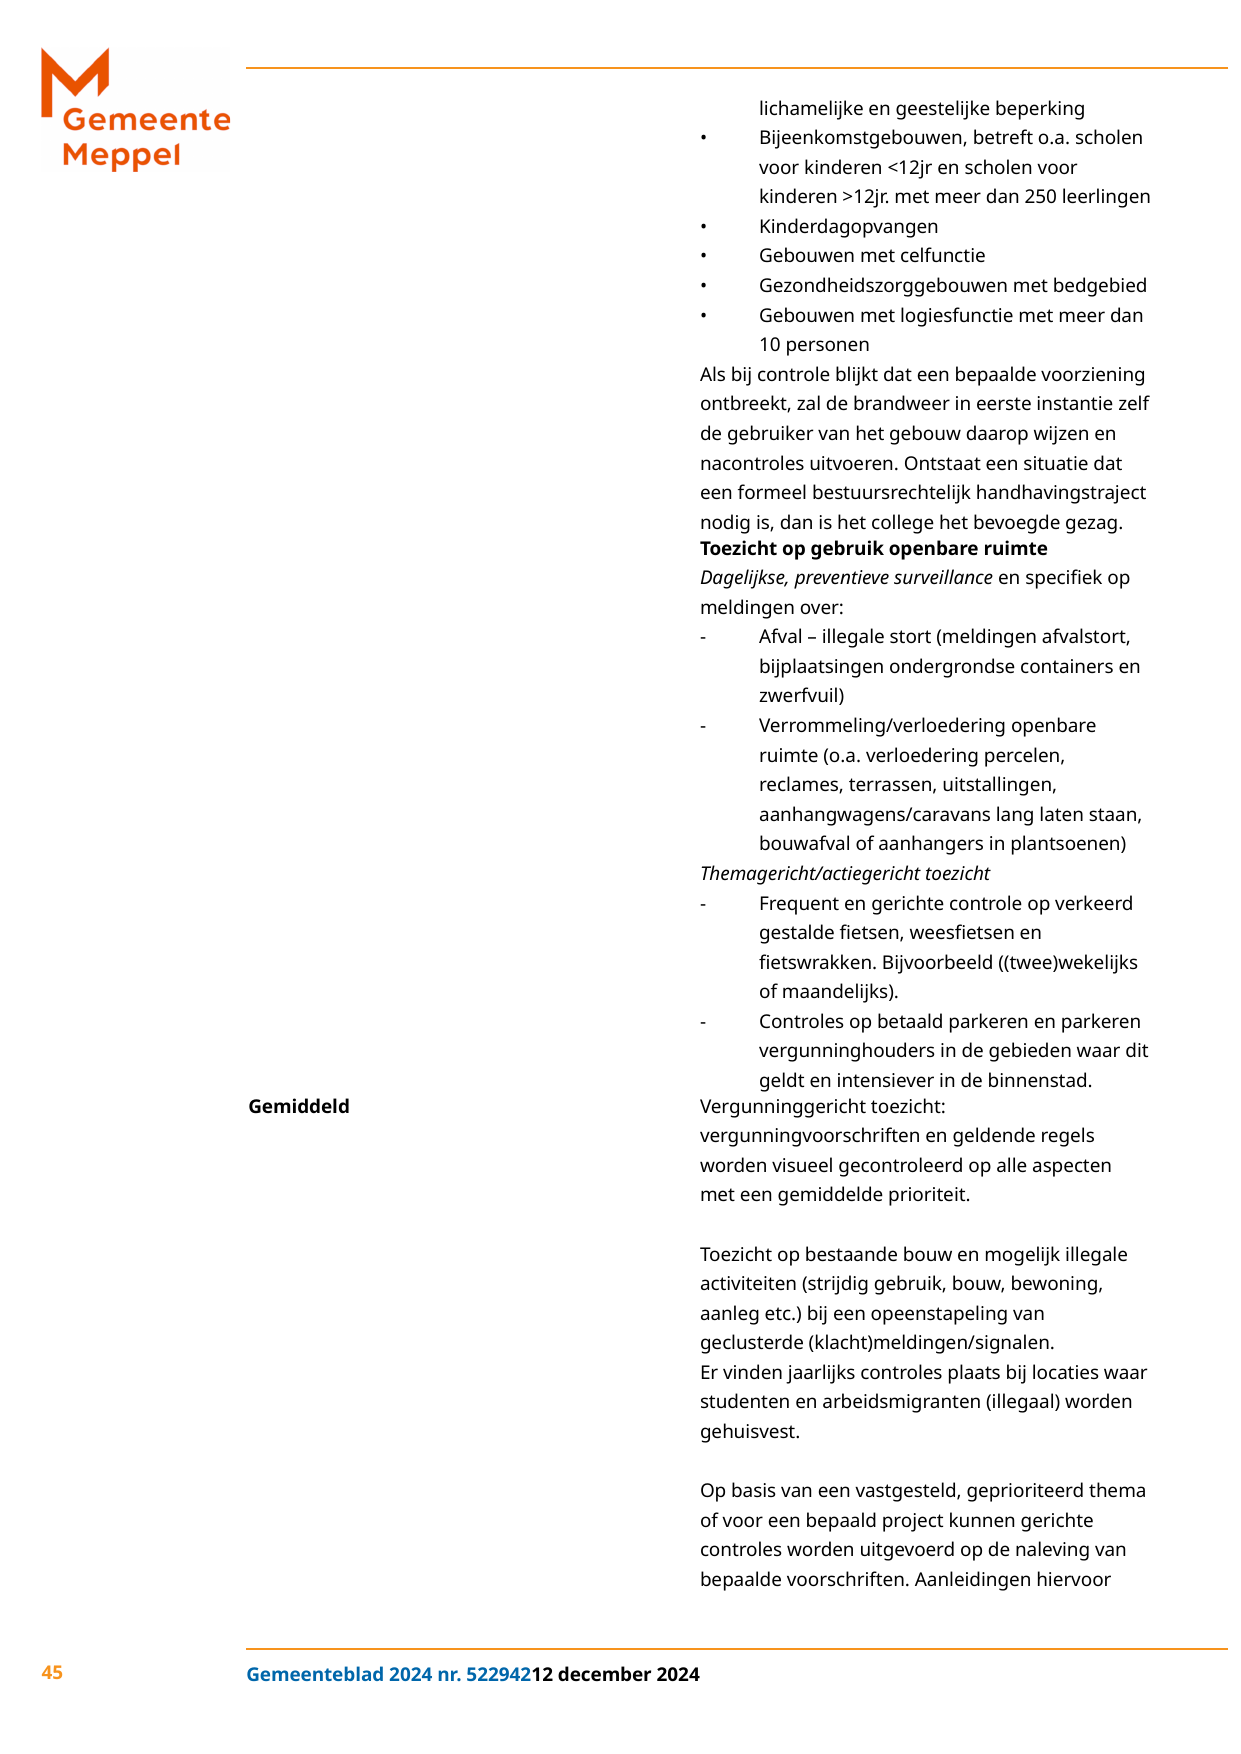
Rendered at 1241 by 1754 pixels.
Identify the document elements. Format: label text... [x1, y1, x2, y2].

table_cell Toezicht op gebruik openbare ruimte Dagelijkse, preventieve surveillance en specifiek op meldingen over: Afval – illegale stort (meldingen afvalstort, bijplaatsingen ondergrondse containers en zwerfvuil) Verrommeling/verloedering openbare ruimte (o.a. verloedering percelen, reclames, terrassen, uitstallingen, aanhangwagens/caravans lang laten staan, bouwafval of aanhangers in plantsoenen) Themagericht/actiegericht toezicht Frequent en gerichte controle op verkeerd gestalde fietsen, weesfietsen en fietswrakken. Bijvoorbeeld ((twee)wekelijks of maandelijks). Controles op betaald parkeren en parkeren vergunninghouders in de gebieden waar dit geldt en intensiever in de binnenstad. [700, 535, 1152, 1093]
table_cell [248, 95, 700, 535]
table_cell [248, 535, 700, 1093]
table_cell lichamelijke en geestelijke beperking Bijeenkomstgebouwen, betreft o.a. scholen voor kinderen <12jr en scholen voor kinderen >12jr. met meer dan 250 leerlingen Kinderdagopvangen Gebouwen met celfunctie Gezondheidszorggebouwen met bedgebied Gebouwen met logiesfunctie met meer dan 10 personen Als bij controle blijkt dat een bepaalde voorziening ontbreekt, zal de brandweer in eerste instantie zelf de gebruiker van het gebouw daarop wijzen en nacontroles uitvoeren. Ontstaat een situatie dat een formeel bestuursrechtelijk handhavingstraject nodig is, dan is het college het bevoegde gezag. [700, 95, 1152, 535]
table_cell Vergunninggericht toezicht: vergunningvoorschriften en geldende regels worden visueel gecontroleerd op alle aspecten met een gemiddelde prioriteit. Toezicht op bestaande bouw en mogelijk illegale activiteiten (strijdig gebruik, bouw, bewoning, aanleg etc.) bij een opeenstapeling van geclusterde (klacht)meldingen/signalen. Er vinden jaarlijks controles plaats bij locaties waar studenten en arbeidsmigranten (illegaal) worden gehuisvest. Op basis van een vastgesteld, geprioriteerd thema of voor een bepaald project kunnen gerichte controles worden uitgevoerd op de naleving van bepaalde voorschriften. Aanleidingen hiervoor [700, 1093, 1152, 1592]
picture [41, 47, 231, 172]
table_cell Gemiddeld [248, 1093, 700, 1592]
